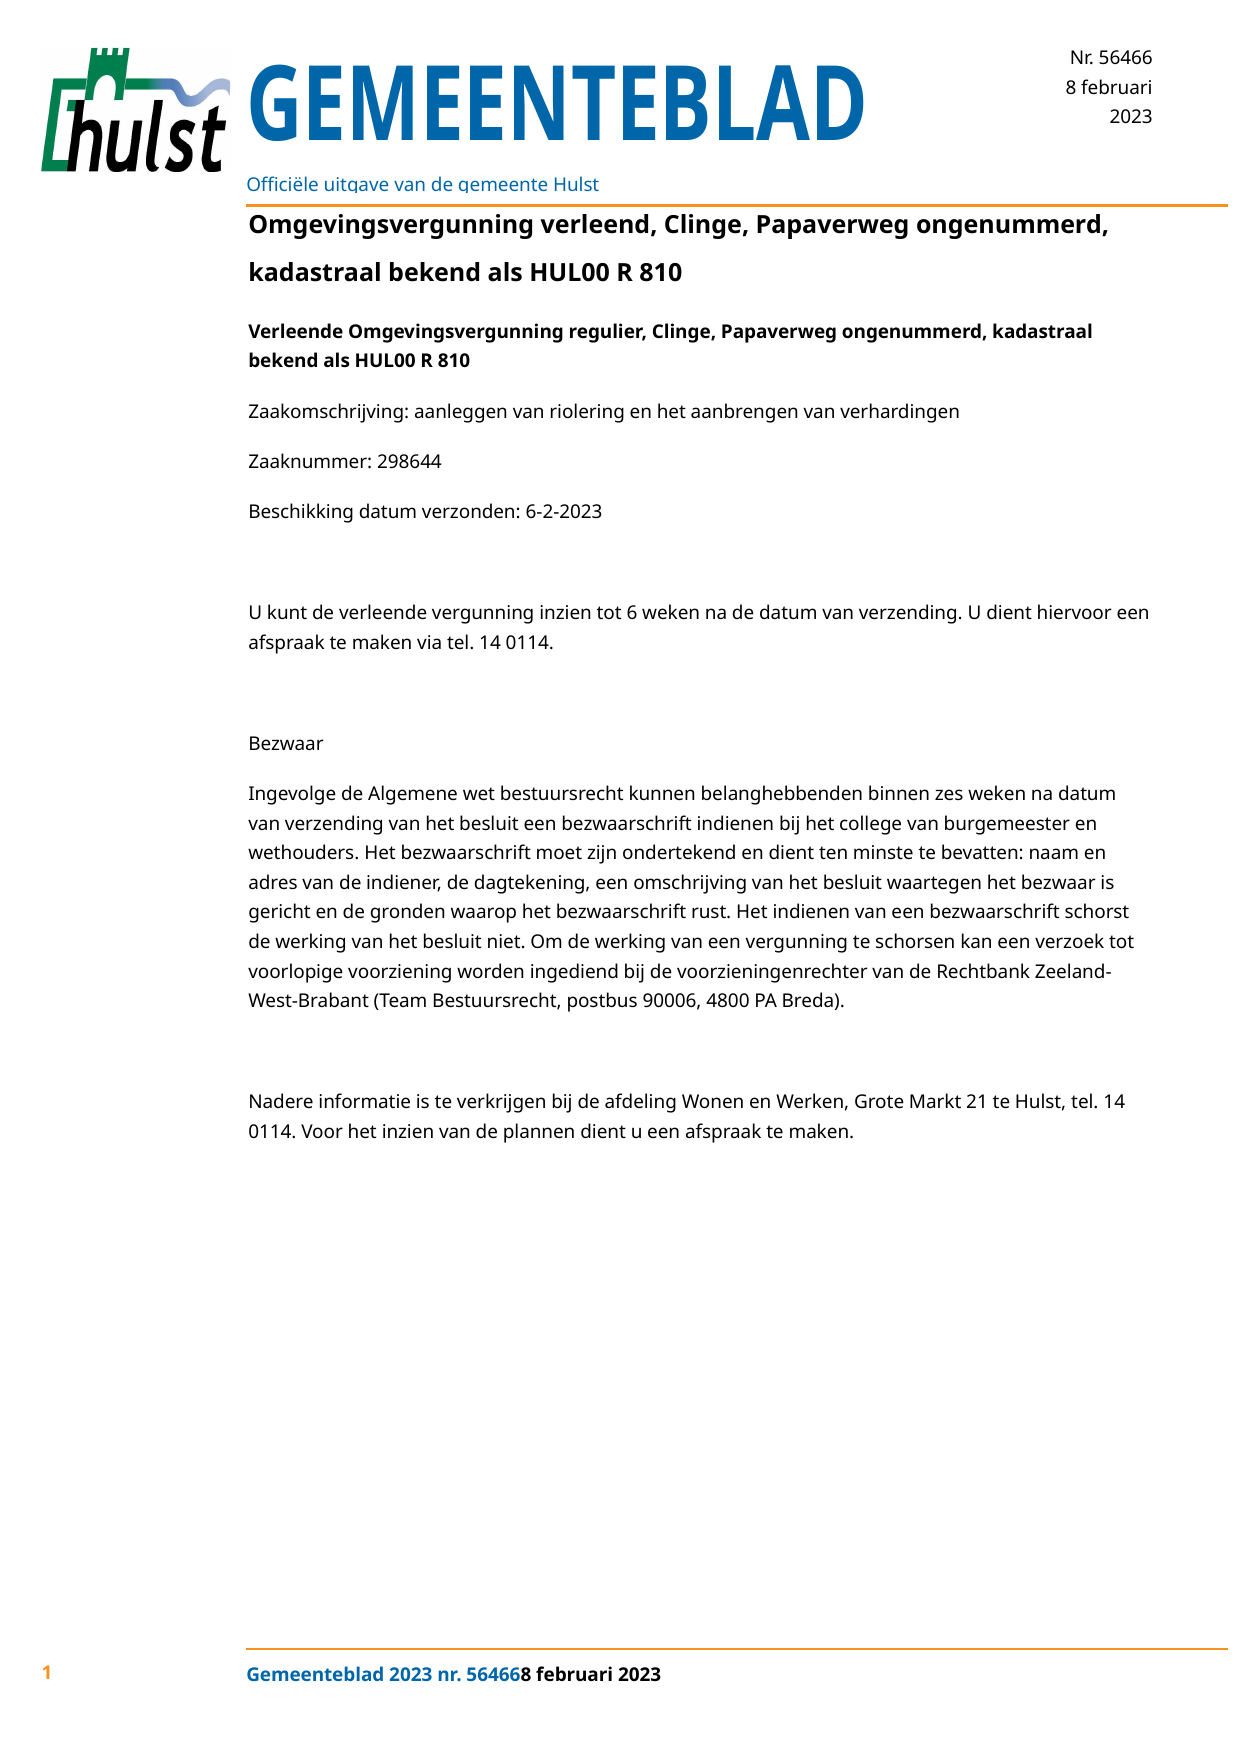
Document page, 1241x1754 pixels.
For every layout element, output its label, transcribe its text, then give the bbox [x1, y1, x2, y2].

text Omgevingsvergunning verleend, Clinge, Papaverweg ongenummerd, kadastraal bekend als HUL00 R 810 [248, 207, 1152, 288]
text Bezwaar [248, 730, 1152, 756]
picture [41, 47, 231, 172]
text Beschikking datum verzonden: 6-2-2023 [248, 499, 1152, 524]
text Zaakomschrijving: aanleggen van riolering en het aanbrengen van verhardingen [248, 398, 1152, 424]
text Nadere informatie is te verkrijgen bij de afdeling Wonen en Werken, Grote Markt 21 te Hulst, tel. 14 0114. Voor het inzien van de plannen dient u een afspraak te maken. [248, 1088, 1152, 1144]
text Zaaknummer: 298644 [248, 448, 1152, 474]
text Ingevolge de Algemene wet bestuursrecht kunnen belanghebbenden binnen zes weken na datum van verzending van het besluit een bezwaarschrift indienen bij het college van burgemeester en wethouders. Het bezwaarschrift moet zijn ondertekend en dient ten minste te bevatten: naam en adres van de indiener, de dagtekening, een omschrijving van het besluit waartegen het bezwaar is gericht en de gronden waarop het bezwaarschrift rust. Het indienen van een bezwaarschrift schorst de werking van het besluit niet. Om de werking van een vergunning te schorsen kan een verzoek tot voorlopige voorziening worden ingediend bij de voorzieningenrechter van de Rechtbank Zeeland-West-Brabant (Team Bestuursrecht, postbus 90006, 4800 PA Breda). [248, 780, 1152, 1013]
text U kunt de verleende vergunning inzien tot 6 weken na de datum van verzending. U dient hiervoor een afspraak te maken via tel. 14 0114. [248, 599, 1152, 655]
text Verleende Omgevingsvergunning regulier, Clinge, Papaverweg ongenummerd, kadastraal bekend als HUL00 R 810 [248, 318, 1152, 373]
